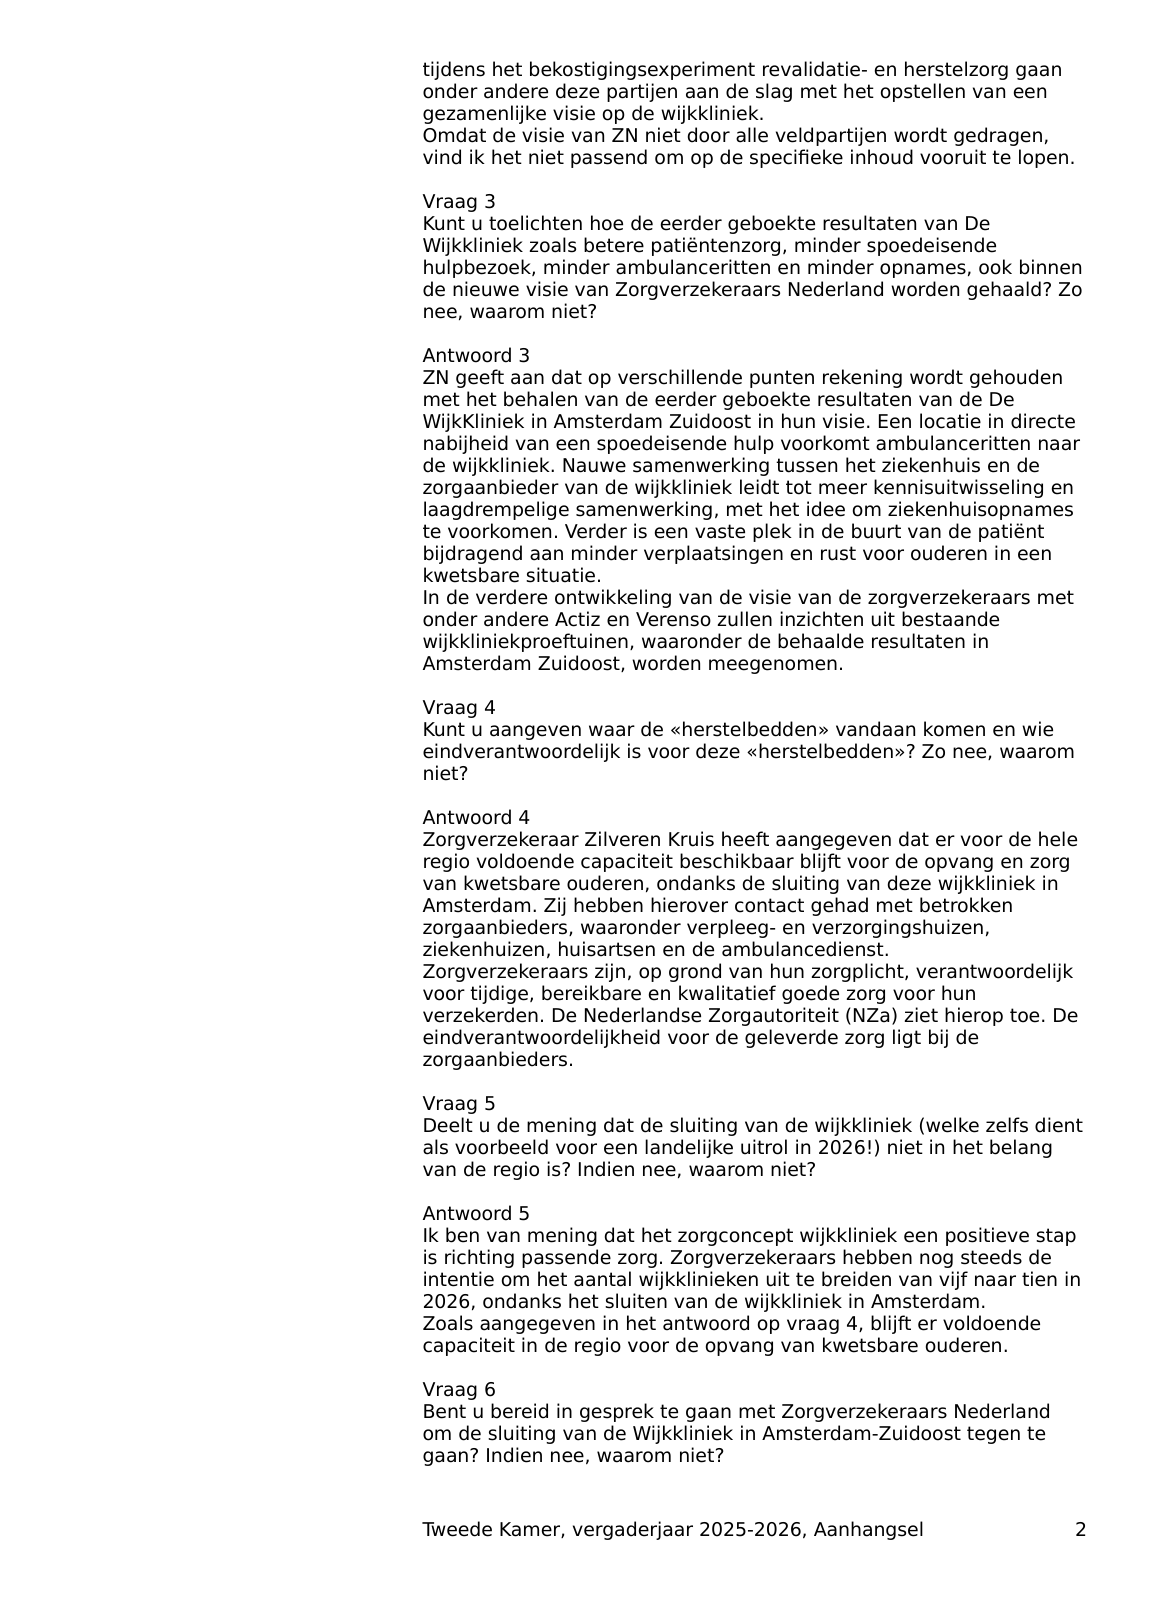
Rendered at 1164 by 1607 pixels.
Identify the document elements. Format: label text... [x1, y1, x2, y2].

text ZN geeft aan dat op verschillende punten rekening wordt gehouden met het behalen van de eerder geboekte resultaten van de De WijkKliniek in Amsterdam Zuidoost in hun visie. Een locatie in directe nabijheid van een spoedeisende hulp voorkomt ambulanceritten naar de wijkkliniek. Nauwe samenwerking tussen het ziekenhuis en de zorgaanbieder van de wijkkliniek leidt tot meer kennisuitwisseling en laagdrempelige samenwerking, met het idee om ziekenhuisopnames te voorkomen. Verder is een vaste plek in de buurt van de patiënt bijdragend aan minder verplaatsingen en rust voor ouderen in een kwetsbare situatie. [422, 367, 1087, 587]
text Antwoord 5 [422, 1203, 1087, 1225]
text Bent u bereid in gesprek te gaan met Zorgverzekeraars Nederland om de sluiting van de Wijkkliniek in Amsterdam-Zuidoost tegen te gaan? Indien nee, waarom niet? [422, 1401, 1087, 1467]
text Antwoord 4 [422, 807, 1087, 829]
text Kunt u aangeven waar de «herstelbedden» vandaan komen en wie eindverantwoordelijk is voor deze «herstelbedden»? Zo nee, waarom niet? [422, 719, 1087, 785]
text Vraag 6 [422, 1379, 1087, 1401]
text Antwoord 3 [422, 345, 1087, 367]
text Deelt u de mening dat de sluiting van de wijkkliniek (welke zelfs dient als voorbeeld voor een landelijke uitrol in 2026!) niet in het belang van de regio is? Indien nee, waarom niet? [422, 1115, 1087, 1181]
text Vraag 4 [422, 697, 1087, 719]
text tijdens het bekostigingsexperiment revalidatie- en herstelzorg gaan onder andere deze partijen aan de slag met het opstellen van een gezamenlijke visie op de wijkkliniek. [422, 59, 1087, 125]
text Kunt u toelichten hoe de eerder geboekte resultaten van De Wijkkliniek zoals betere patiëntenzorg, minder spoedeisende hulpbezoek, minder ambulanceritten en minder opnames, ook binnen de nieuwe visie van Zorgverzekeraars Nederland worden gehaald? Zo nee, waarom niet? [422, 213, 1087, 323]
text Zorgverzekeraar Zilveren Kruis heeft aangegeven dat er voor de hele regio voldoende capaciteit beschikbaar blijft voor de opvang en zorg van kwetsbare ouderen, ondanks de sluiting van deze wijkkliniek in Amsterdam. Zij hebben hierover contact gehad met betrokken zorgaanbieders, waaronder verpleeg- en verzorgingshuizen, ziekenhuizen, huisartsen en de ambulancedienst. [422, 829, 1087, 961]
text Vraag 3 [422, 191, 1087, 213]
text In de verdere ontwikkeling van de visie van de zorgverzekeraars met onder andere Actiz en Verenso zullen inzichten uit bestaande wijkkliniekproeftuinen, waaronder de behaalde resultaten in Amsterdam Zuidoost, worden meegenomen. [422, 587, 1087, 675]
text Zorgverzekeraars zijn, op grond van hun zorgplicht, verantwoordelijk voor tijdige, bereikbare en kwalitatief goede zorg voor hun verzekerden. De Nederlandse Zorgautoriteit (NZa) ziet hierop toe. De eindverantwoordelijkheid voor de geleverde zorg ligt bij de zorgaanbieders. [422, 961, 1087, 1071]
text Zoals aangegeven in het antwoord op vraag 4, blijft er voldoende capaciteit in de regio voor de opvang van kwetsbare ouderen. [422, 1313, 1087, 1357]
text Vraag 5 [422, 1093, 1087, 1115]
text Omdat de visie van ZN niet door alle veldpartijen wordt gedragen, vind ik het niet passend om op de specifieke inhoud vooruit te lopen. [422, 125, 1087, 169]
text Ik ben van mening dat het zorgconcept wijkkliniek een positieve stap is richting passende zorg. Zorgverzekeraars hebben nog steeds de intentie om het aantal wijkklinieken uit te breiden van vijf naar tien in 2026, ondanks het sluiten van de wijkkliniek in Amsterdam. [422, 1225, 1087, 1313]
